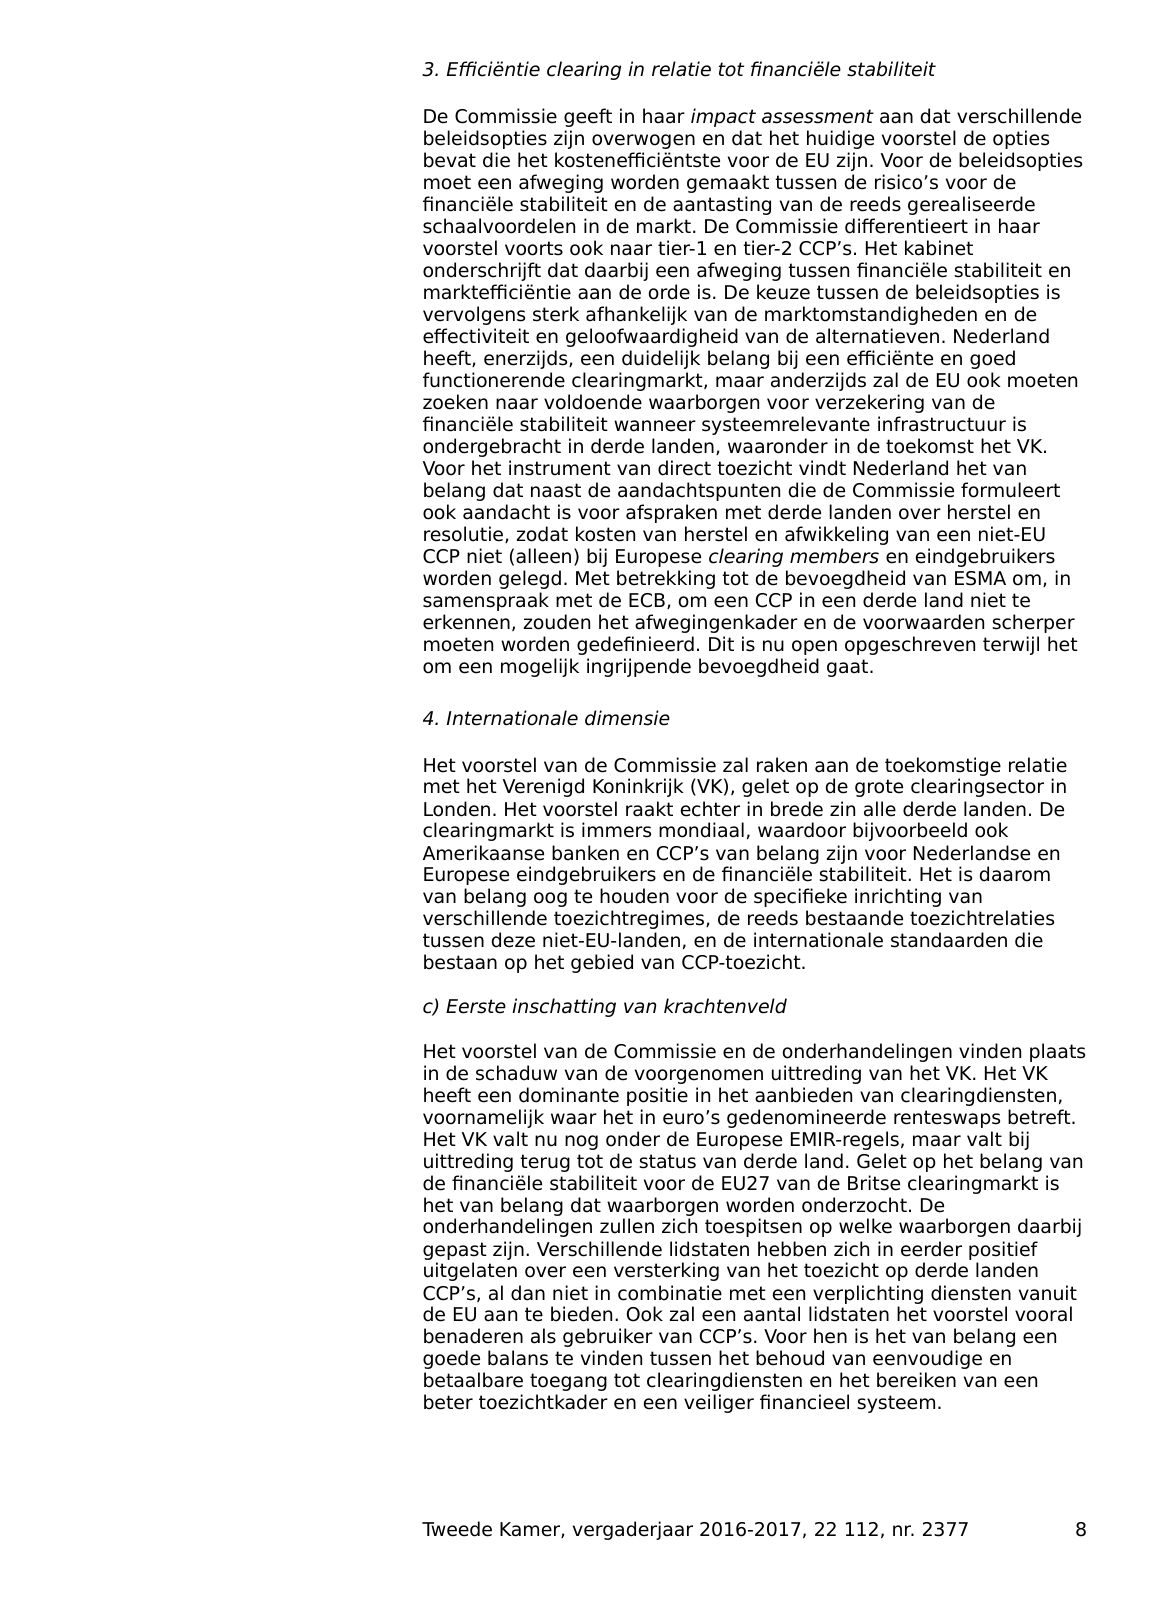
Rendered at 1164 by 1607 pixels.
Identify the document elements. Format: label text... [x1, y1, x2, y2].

text Het voorstel van de Commissie en de onderhandelingen vinden plaats in de schaduw van de voorgenomen uittreding van het VK. Het VK heeft een dominante positie in het aanbieden van clearingdiensten, voornamelijk waar het in euro’s gedenomineerde renteswaps betreft. Het VK valt nu nog onder de Europese EMIR-regels, maar valt bij uittreding terug tot de status van derde land. Gelet op het belang van de financiële stabiliteit voor de EU27 van de Britse clearingmarkt is het van belang dat waarborgen worden onderzocht. De onderhandelingen zullen zich toespitsen op welke waarborgen daarbij gepast zijn. Verschillende lidstaten hebben zich in eerder positief uitgelaten over een versterking van het toezicht op derde landen CCP’s, al dan niet in combinatie met een verplichting diensten vanuit de EU aan te bieden. Ook zal een aantal lidstaten het voorstel vooral benaderen als gebruiker van CCP’s. Voor hen is het van belang een goede balans te vinden tussen het behoud van eenvoudige en betaalbare toegang tot clearingdiensten en het bereiken van een beter toezichtkader en een veiliger financieel systeem. [422, 1041, 1087, 1414]
subtitle 4. Internationale dimensie [422, 707, 1087, 729]
subtitle c) Eerste inschatting van krachtenveld [422, 996, 1087, 1018]
text Het voorstel van de Commissie zal raken aan de toekomstige relatie met het Verenigd Koninkrijk (VK), gelet op de grote clearingsector in Londen. Het voorstel raakt echter in brede zin alle derde landen. De clearingmarkt is immers mondiaal, waardoor bijvoorbeeld ook Amerikaanse banken en CCP’s van belang zijn voor Nederlandse en Europese eindgebruikers en de financiële stabiliteit. Het is daarom van belang oog te houden voor de specifieke inrichting van verschillende toezichtregimes, de reeds bestaande toezichtrelaties tussen deze niet-EU-landen, en de internationale standaarden die bestaan op het gebied van CCP-toezicht. [422, 754, 1087, 974]
subtitle 3. Efficiëntie clearing in relatie tot financiële stabiliteit [422, 59, 1087, 81]
text De Commissie geeft in haar impact assessment aan dat verschillende beleidsopties zijn overwogen en dat het huidige voorstel de opties bevat die het kostenefficiëntste voor de EU zijn. Voor de beleidsopties moet een afweging worden gemaakt tussen de risico’s voor de financiële stabiliteit en de aantasting van de reeds gerealiseerde schaalvoordelen in de markt. De Commissie differentieert in haar voorstel voorts ook naar tier-1 en tier-2 CCP’s. Het kabinet onderschrijft dat daarbij een afweging tussen financiële stabiliteit en marktefficiëntie aan de orde is. De keuze tussen de beleidsopties is vervolgens sterk afhankelijk van de marktomstandigheden en de effectiviteit en geloofwaardigheid van de alternatieven. Nederland heeft, enerzijds, een duidelijk belang bij een efficiënte en goed functionerende clearingmarkt, maar anderzijds zal de EU ook moeten zoeken naar voldoende waarborgen voor verzekering van de financiële stabiliteit wanneer systeemrelevante infrastructuur is ondergebracht in derde landen, waaronder in de toekomst het VK. Voor het instrument van direct toezicht vindt Nederland het van belang dat naast de aandachtspunten die de Commissie formuleert ook aandacht is voor afspraken met derde landen over herstel en resolutie, zodat kosten van herstel en afwikkeling van een niet-EU CCP niet (alleen) bij Europese clearing members en eindgebruikers worden gelegd. Met betrekking tot de bevoegdheid van ESMA om, in samenspraak met de ECB, om een CCP in een derde land niet te erkennen, zouden het afwegingenkader en de voorwaarden scherper moeten worden gedefinieerd. Dit is nu open opgeschreven terwijl het om een mogelijk ingrijpende bevoegdheid gaat. [422, 106, 1087, 677]
